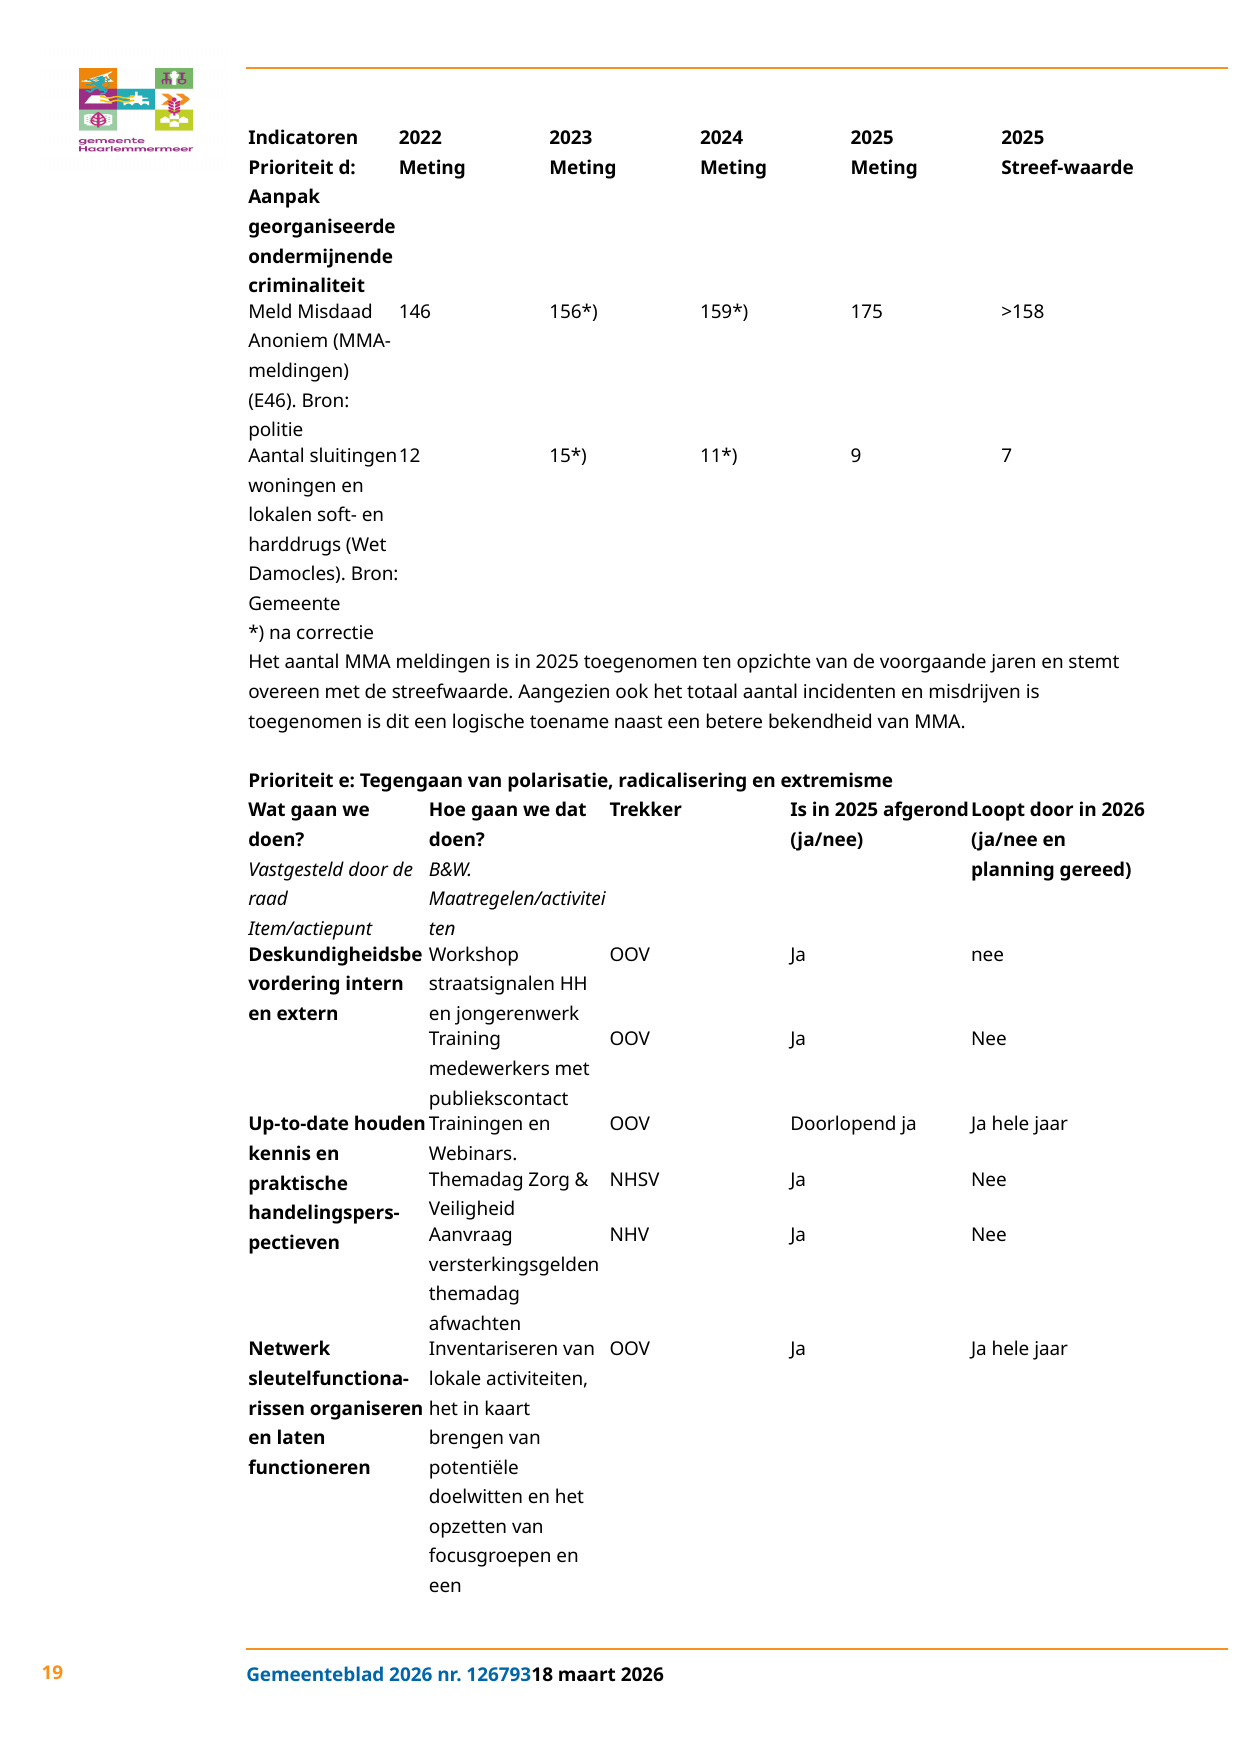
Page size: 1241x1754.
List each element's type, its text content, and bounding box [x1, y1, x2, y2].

table_cell Ja [790, 1336, 971, 1598]
table_cell OOV [609, 1336, 790, 1598]
table_header Is in 2025 afgerond (ja/nee) [790, 797, 971, 941]
table_cell 15*) [549, 442, 700, 616]
table_header Hoe gaan we dat doen? B&W. Maatregelen/activiteiten [429, 797, 609, 941]
table_cell Netwerk sleutelfunctiona-rissen organiseren en laten functioneren [248, 1336, 429, 1598]
table_cell 9 [850, 442, 1001, 616]
table_cell Ja [790, 1221, 971, 1336]
table_cell 159*) [700, 298, 850, 442]
table_cell Inventariseren van lokale activiteiten, het in kaart brengen van potentiële doelwitten en het opzetten van focusgroepen en een [429, 1336, 609, 1598]
table_cell Themadag Zorg & Veiligheid [429, 1166, 609, 1221]
table_cell Meld Misdaad Anoniem (MMA-meldingen) (E46). Bron: politie [248, 298, 398, 442]
table_cell OOV [609, 1026, 790, 1111]
table_cell Aantal sluitingen woningen en lokalen soft- en harddrugs (Wet Damocles). Bron: Gemeente [248, 442, 398, 616]
table_cell nee [971, 941, 1152, 1026]
text *) na correctie [248, 619, 1152, 645]
table_cell Trainingen en Webinars. [429, 1111, 609, 1166]
table_cell Ja [790, 1166, 971, 1221]
table_cell Nee [971, 1166, 1152, 1221]
table_header 2024 Meting [700, 125, 850, 298]
table_header 2025 Meting [850, 125, 1001, 298]
table_cell 175 [850, 298, 1001, 442]
picture [41, 47, 231, 172]
table_cell Ja hele jaar [971, 1336, 1152, 1598]
table_cell Training medewerkers met publiekscontact [429, 1026, 609, 1111]
table_header Trekker [609, 797, 790, 941]
table_cell 156*) [549, 298, 700, 442]
text Prioriteit e: Tegengaan van polarisatie, radicalisering en extremisme [248, 767, 1152, 793]
table_header Indicatoren Prioriteit d: Aanpak georganiseerde ondermijnende criminaliteit [248, 125, 398, 298]
text Het aantal MMA meldingen is in 2025 toegenomen ten opzichte van de voorgaande jaren en stemt overeen met de streefwaarde. Aangezien ook het totaal aantal incidenten en misdrijven is toegenomen is dit een logische toename naast een betere bekendheid van MMA. [248, 649, 1152, 733]
table_cell Workshop straatsignalen HH en jongerenwerk [429, 941, 609, 1026]
table_cell >158 [1001, 298, 1152, 442]
table_cell Ja [790, 1026, 971, 1111]
table_header 2023 Meting [549, 125, 700, 298]
table_cell Deskundigheidsbevordering intern en extern [248, 941, 429, 1111]
table_cell Ja hele jaar [971, 1111, 1152, 1166]
table_cell OOV [609, 1111, 790, 1166]
table_header 2025 Streef-waarde [1001, 125, 1152, 298]
table_cell 12 [399, 442, 549, 616]
table_cell Nee [971, 1026, 1152, 1111]
table_cell Nee [971, 1221, 1152, 1336]
table_cell NHSV [609, 1166, 790, 1221]
table_cell Up-to-date houden kennis en praktische handelingspers-pectieven [248, 1111, 429, 1336]
table_cell Aanvraag versterkingsgelden themadag afwachten [429, 1221, 609, 1336]
table_cell 146 [399, 298, 549, 442]
table_cell Ja [790, 941, 971, 1026]
table_cell 7 [1001, 442, 1152, 616]
table_cell OOV [609, 941, 790, 1026]
table_header 2022 Meting [399, 125, 549, 298]
table_cell Doorlopend ja [790, 1111, 971, 1166]
table_cell NHV [609, 1221, 790, 1336]
table_header Wat gaan we doen? Vastgesteld door de raad Item/actiepunt [248, 797, 429, 941]
table_header Loopt door in 2026 (ja/nee en planning gereed) [971, 797, 1152, 941]
table_cell 11*) [700, 442, 850, 616]
